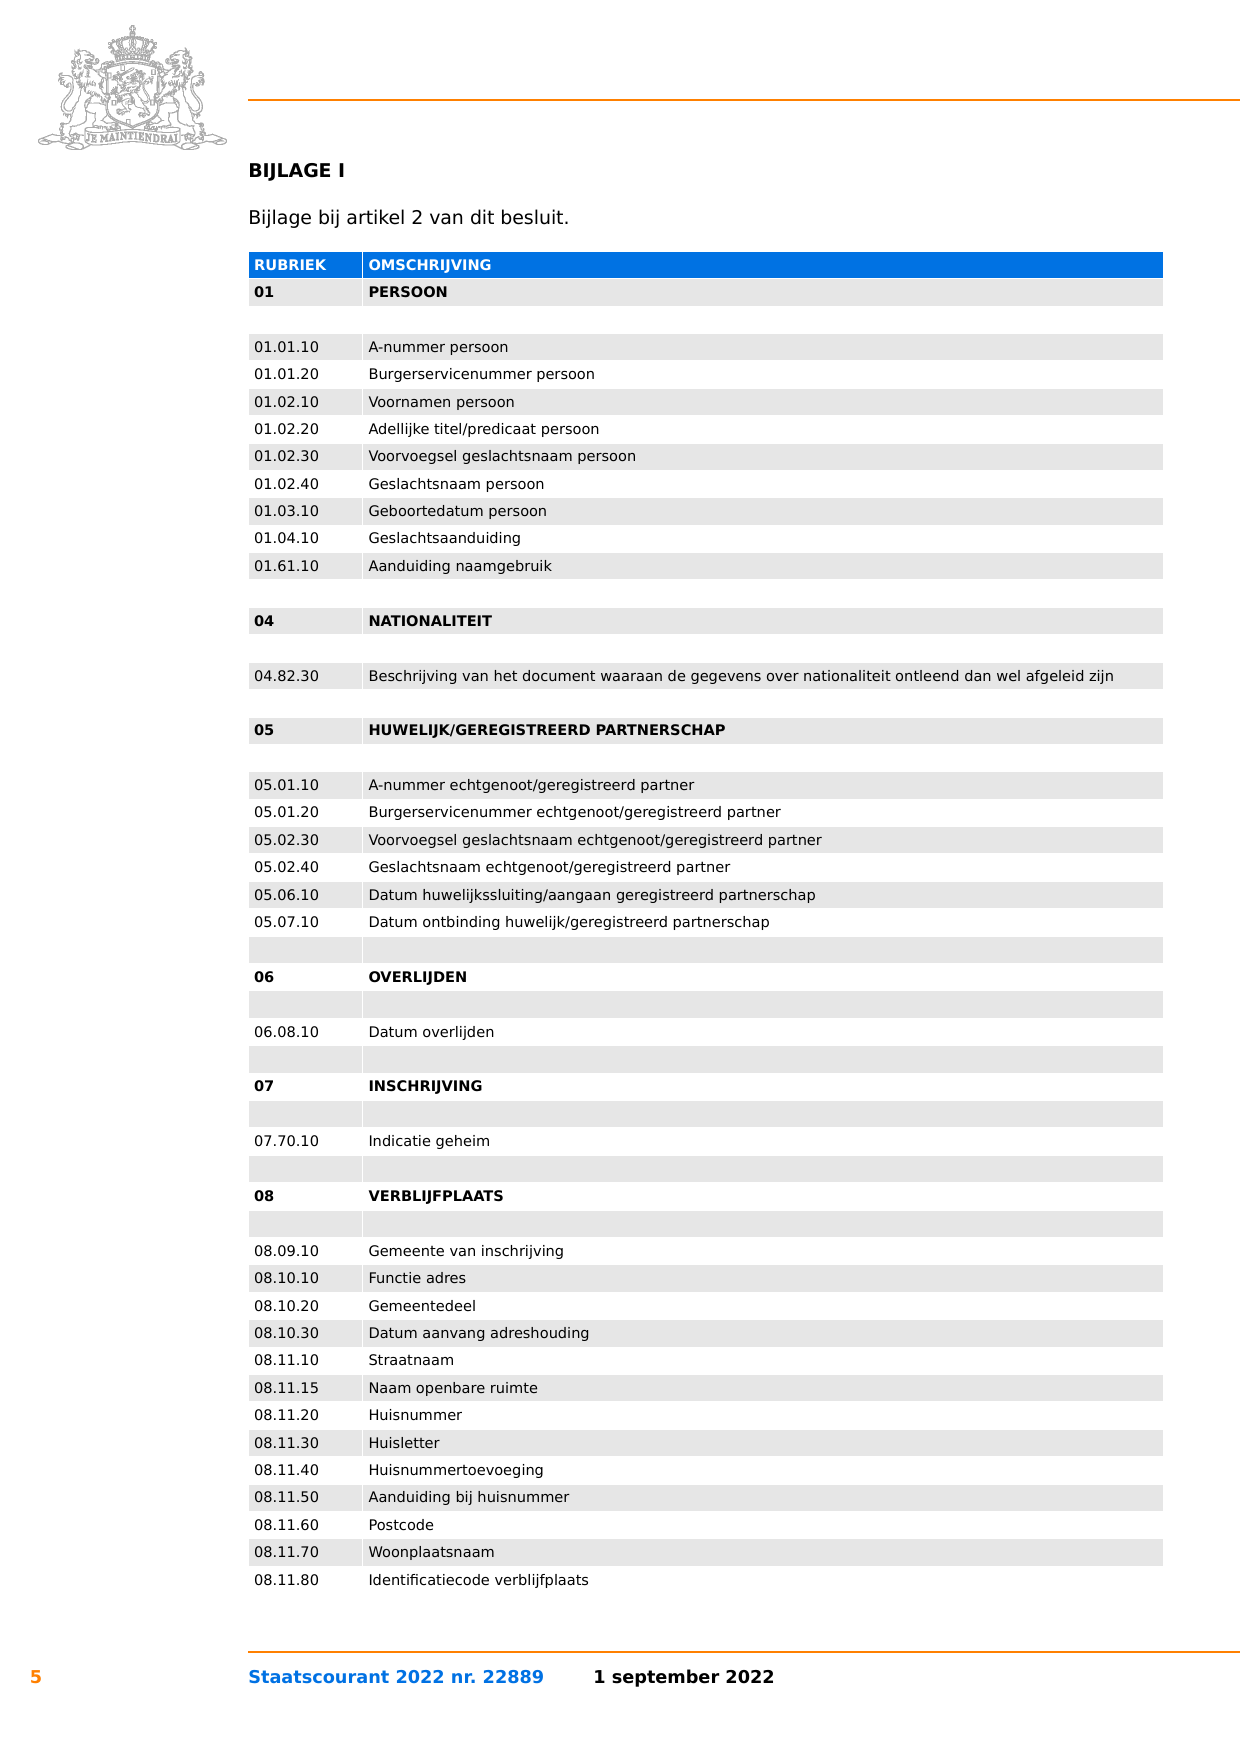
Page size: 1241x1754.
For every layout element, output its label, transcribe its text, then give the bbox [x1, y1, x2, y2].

table_cell 07.70.10 [249, 1129, 362, 1155]
picture [38, 25, 227, 150]
table_cell Huisnummer [363, 1403, 1163, 1429]
table_cell 08.10.10 [249, 1265, 362, 1292]
table_cell 01.04.10 [249, 526, 362, 552]
table_cell [363, 1156, 1163, 1182]
text Bijlage bij artikel 2 van dit besluit. [248, 207, 1163, 229]
table_cell 08.11.10 [249, 1348, 362, 1374]
table_cell 05.06.10 [249, 882, 362, 908]
table_cell Huisletter [363, 1430, 1163, 1456]
table_cell 08.11.60 [249, 1512, 362, 1538]
table_cell 08.11.80 [249, 1567, 362, 1593]
table_cell VERBLIJFPLAATS [363, 1183, 1163, 1209]
table_cell Beschrijving van het document waaraan de gegevens over nationaliteit ontleend dan wel afgeleid zijn [363, 663, 1163, 689]
table_cell 01 [249, 279, 362, 306]
table_cell OVERLIJDEN [363, 964, 1163, 990]
table_cell Geslachtsnaam persoon [363, 471, 1163, 497]
subtitle BIJLAGE I [248, 160, 1163, 182]
table_cell 01.02.20 [249, 416, 362, 442]
table_cell [249, 1156, 362, 1182]
table_cell 08.11.40 [249, 1457, 362, 1483]
table_cell [249, 1101, 362, 1127]
table_cell Gemeentedeel [363, 1293, 1163, 1319]
table_cell Adellijke titel/predicaat persoon [363, 416, 1163, 442]
table_cell 08.11.70 [249, 1539, 362, 1566]
table_cell Postcode [363, 1512, 1163, 1538]
table_cell [363, 581, 1163, 607]
table_cell 01.03.10 [249, 498, 362, 525]
table_cell Voorvoegsel geslachtsnaam echtgenoot/geregistreerd partner [363, 827, 1163, 853]
table_cell 08.11.30 [249, 1430, 362, 1456]
table_cell 01.01.10 [249, 334, 362, 360]
table_cell HUWELIJK/GEREGISTREERD PARTNERSCHAP [363, 718, 1163, 744]
table_cell [249, 307, 362, 333]
table_cell 08.09.10 [249, 1238, 362, 1264]
table_cell Datum huwelijkssluiting/aangaan geregistreerd partnerschap [363, 882, 1163, 908]
table_cell Datum aanvang adreshouding [363, 1320, 1163, 1347]
table_cell 05 [249, 718, 362, 744]
table_cell 01.02.30 [249, 444, 362, 470]
table_cell [363, 991, 1163, 1018]
table_cell Burgerservicenummer echtgenoot/geregistreerd partner [363, 800, 1163, 826]
table_header OMSCHRIJVING [363, 252, 1163, 278]
table_cell Naam openbare ruimte [363, 1375, 1163, 1401]
table_cell [363, 1211, 1163, 1237]
table_header RUBRIEK [249, 252, 362, 278]
table_cell Huisnummertoevoeging [363, 1457, 1163, 1483]
table_cell Voorvoegsel geslachtsnaam persoon [363, 444, 1163, 470]
table_cell 05.01.10 [249, 772, 362, 799]
table_cell 08 [249, 1183, 362, 1209]
table_cell Voornamen persoon [363, 389, 1163, 415]
table_cell NATIONALITEIT [363, 608, 1163, 634]
table_cell Datum ontbinding huwelijk/geregistreerd partnerschap [363, 909, 1163, 936]
table_cell [249, 1046, 362, 1073]
table_cell 05.02.30 [249, 827, 362, 853]
table_cell 04 [249, 608, 362, 634]
table_cell Geboortedatum persoon [363, 498, 1163, 525]
table_cell [249, 690, 362, 716]
table_cell Functie adres [363, 1265, 1163, 1292]
table_cell [249, 745, 362, 771]
table_cell Geslachtsaanduiding [363, 526, 1163, 552]
table_cell 05.02.40 [249, 855, 362, 881]
table_cell 06.08.10 [249, 1019, 362, 1045]
table_cell [363, 745, 1163, 771]
table_cell Identificatiecode verblijfplaats [363, 1567, 1163, 1593]
table_cell 05.01.20 [249, 800, 362, 826]
table_cell [249, 1211, 362, 1237]
table_cell [363, 1046, 1163, 1073]
table_cell 05.07.10 [249, 909, 362, 936]
table_cell Geslachtsnaam echtgenoot/geregistreerd partner [363, 855, 1163, 881]
table_cell 08.11.15 [249, 1375, 362, 1401]
table_cell Burgerservicenummer persoon [363, 361, 1163, 388]
table_cell 08.10.20 [249, 1293, 362, 1319]
table_cell Straatnaam [363, 1348, 1163, 1374]
table_cell Aanduiding naamgebruik [363, 553, 1163, 579]
table_cell [363, 635, 1163, 662]
table_cell [249, 937, 362, 963]
table_cell 04.82.30 [249, 663, 362, 689]
table_cell Indicatie geheim [363, 1129, 1163, 1155]
table_cell Woonplaatsnaam [363, 1539, 1163, 1566]
table_cell PERSOON [363, 279, 1163, 306]
table_cell 01.02.10 [249, 389, 362, 415]
table_cell 06 [249, 964, 362, 990]
table_cell Gemeente van inschrijving [363, 1238, 1163, 1264]
table_cell 08.11.50 [249, 1485, 362, 1511]
table_cell A-nummer persoon [363, 334, 1163, 360]
table_cell Aanduiding bij huisnummer [363, 1485, 1163, 1511]
table_cell 08.10.30 [249, 1320, 362, 1347]
table_cell 07 [249, 1074, 362, 1100]
table_cell 01.02.40 [249, 471, 362, 497]
table_cell [363, 307, 1163, 333]
table_cell A-nummer echtgenoot/geregistreerd partner [363, 772, 1163, 799]
table_cell Datum overlijden [363, 1019, 1163, 1045]
table_cell [363, 1101, 1163, 1127]
table_cell [249, 581, 362, 607]
table_cell 01.61.10 [249, 553, 362, 579]
table_cell 08.11.20 [249, 1403, 362, 1429]
table_cell [363, 690, 1163, 716]
table_cell [249, 991, 362, 1018]
table_cell 01.01.20 [249, 361, 362, 388]
table_cell [249, 635, 362, 662]
table_cell [363, 937, 1163, 963]
table_cell INSCHRIJVING [363, 1074, 1163, 1100]
